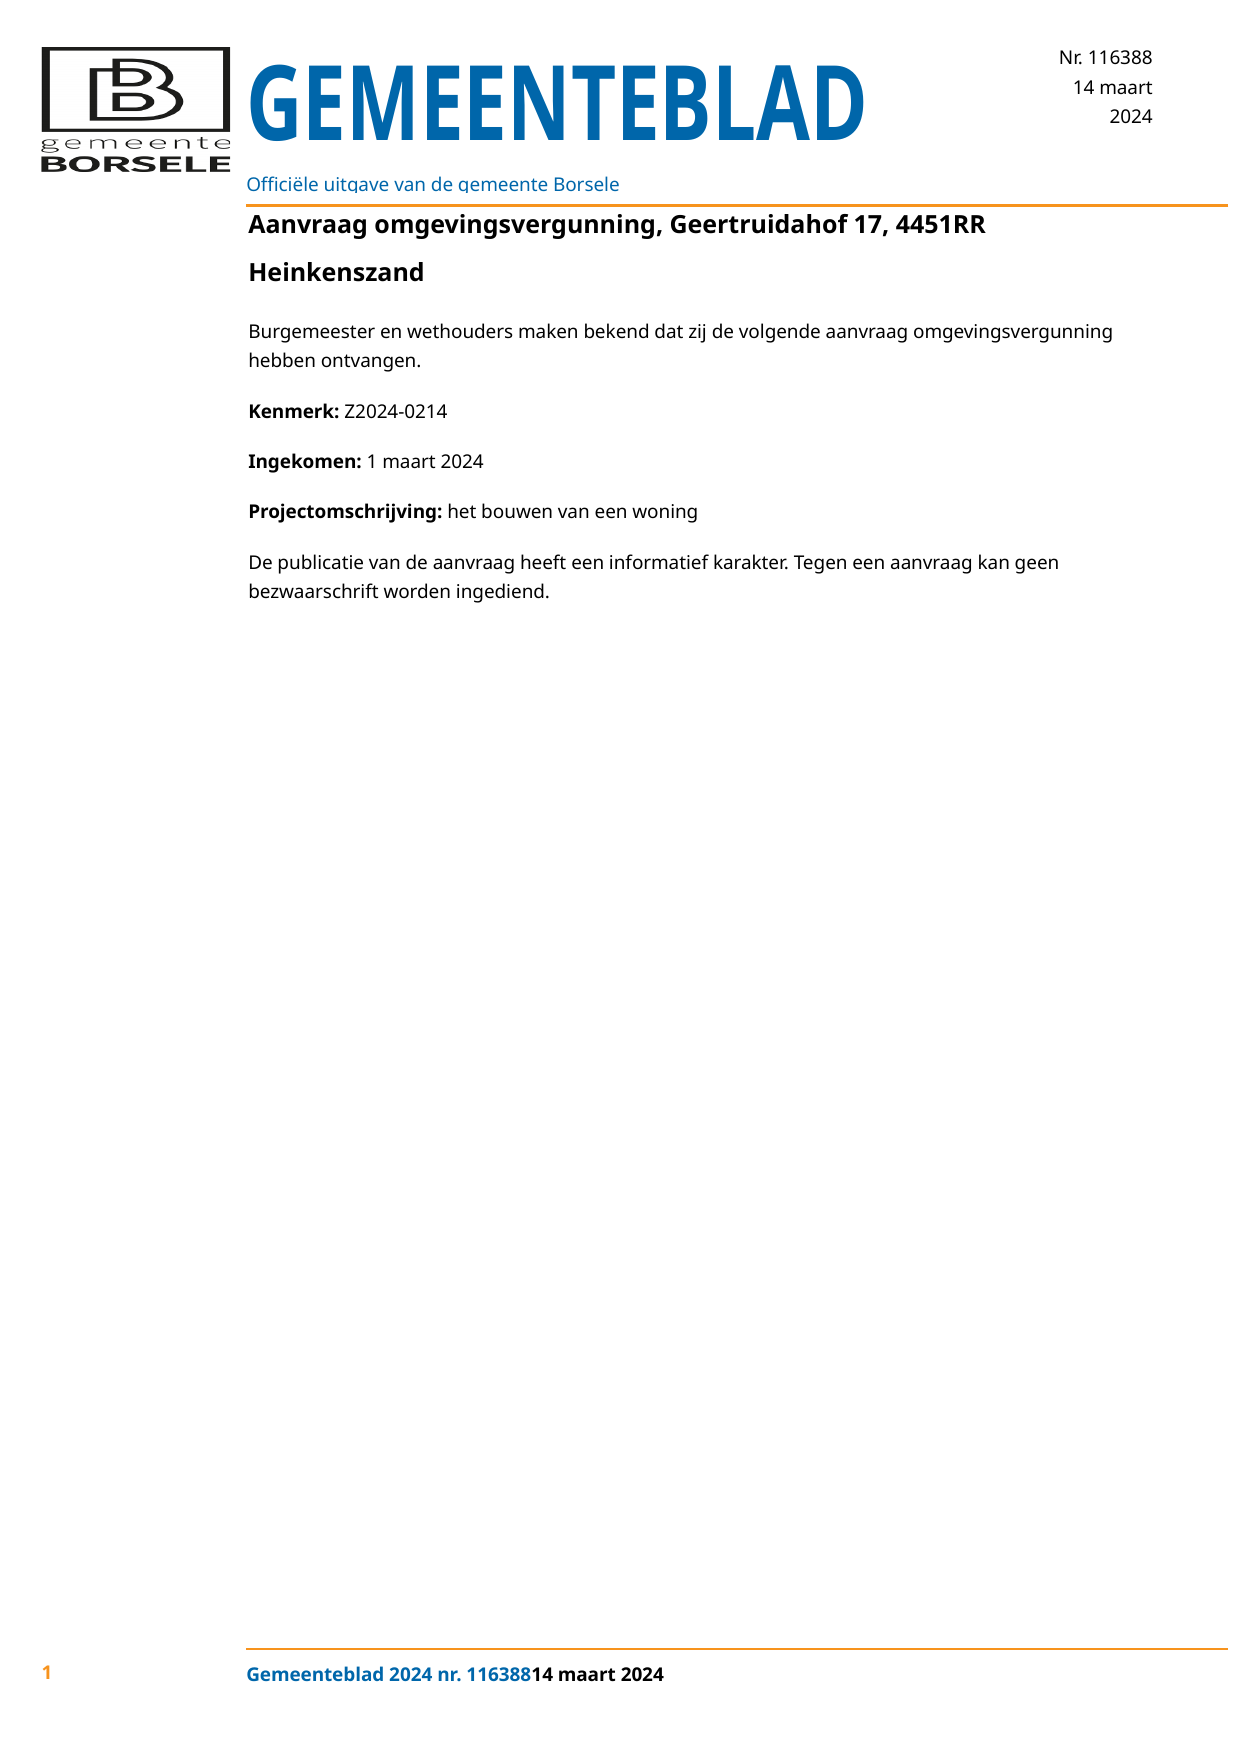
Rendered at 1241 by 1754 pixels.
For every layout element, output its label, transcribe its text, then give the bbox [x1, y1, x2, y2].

picture [41, 47, 231, 172]
text Projectomschrijving: het bouwen van een woning [248, 499, 1152, 524]
text De publicatie van de aanvraag heeft een informatief karakter. Tegen een aanvraag kan geen bezwaarschrift worden ingediend. [248, 549, 1152, 604]
text Ingekomen: 1 maart 2024 [248, 448, 1152, 474]
text Burgemeester en wethouders maken bekend dat zij de volgende aanvraag omgevingsvergunning hebben ontvangen. [248, 318, 1152, 373]
text Aanvraag omgevingsvergunning, Geertruidahof 17, 4451RR Heinkenszand [248, 207, 1152, 288]
text Kenmerk: Z2024-0214 [248, 398, 1152, 424]
